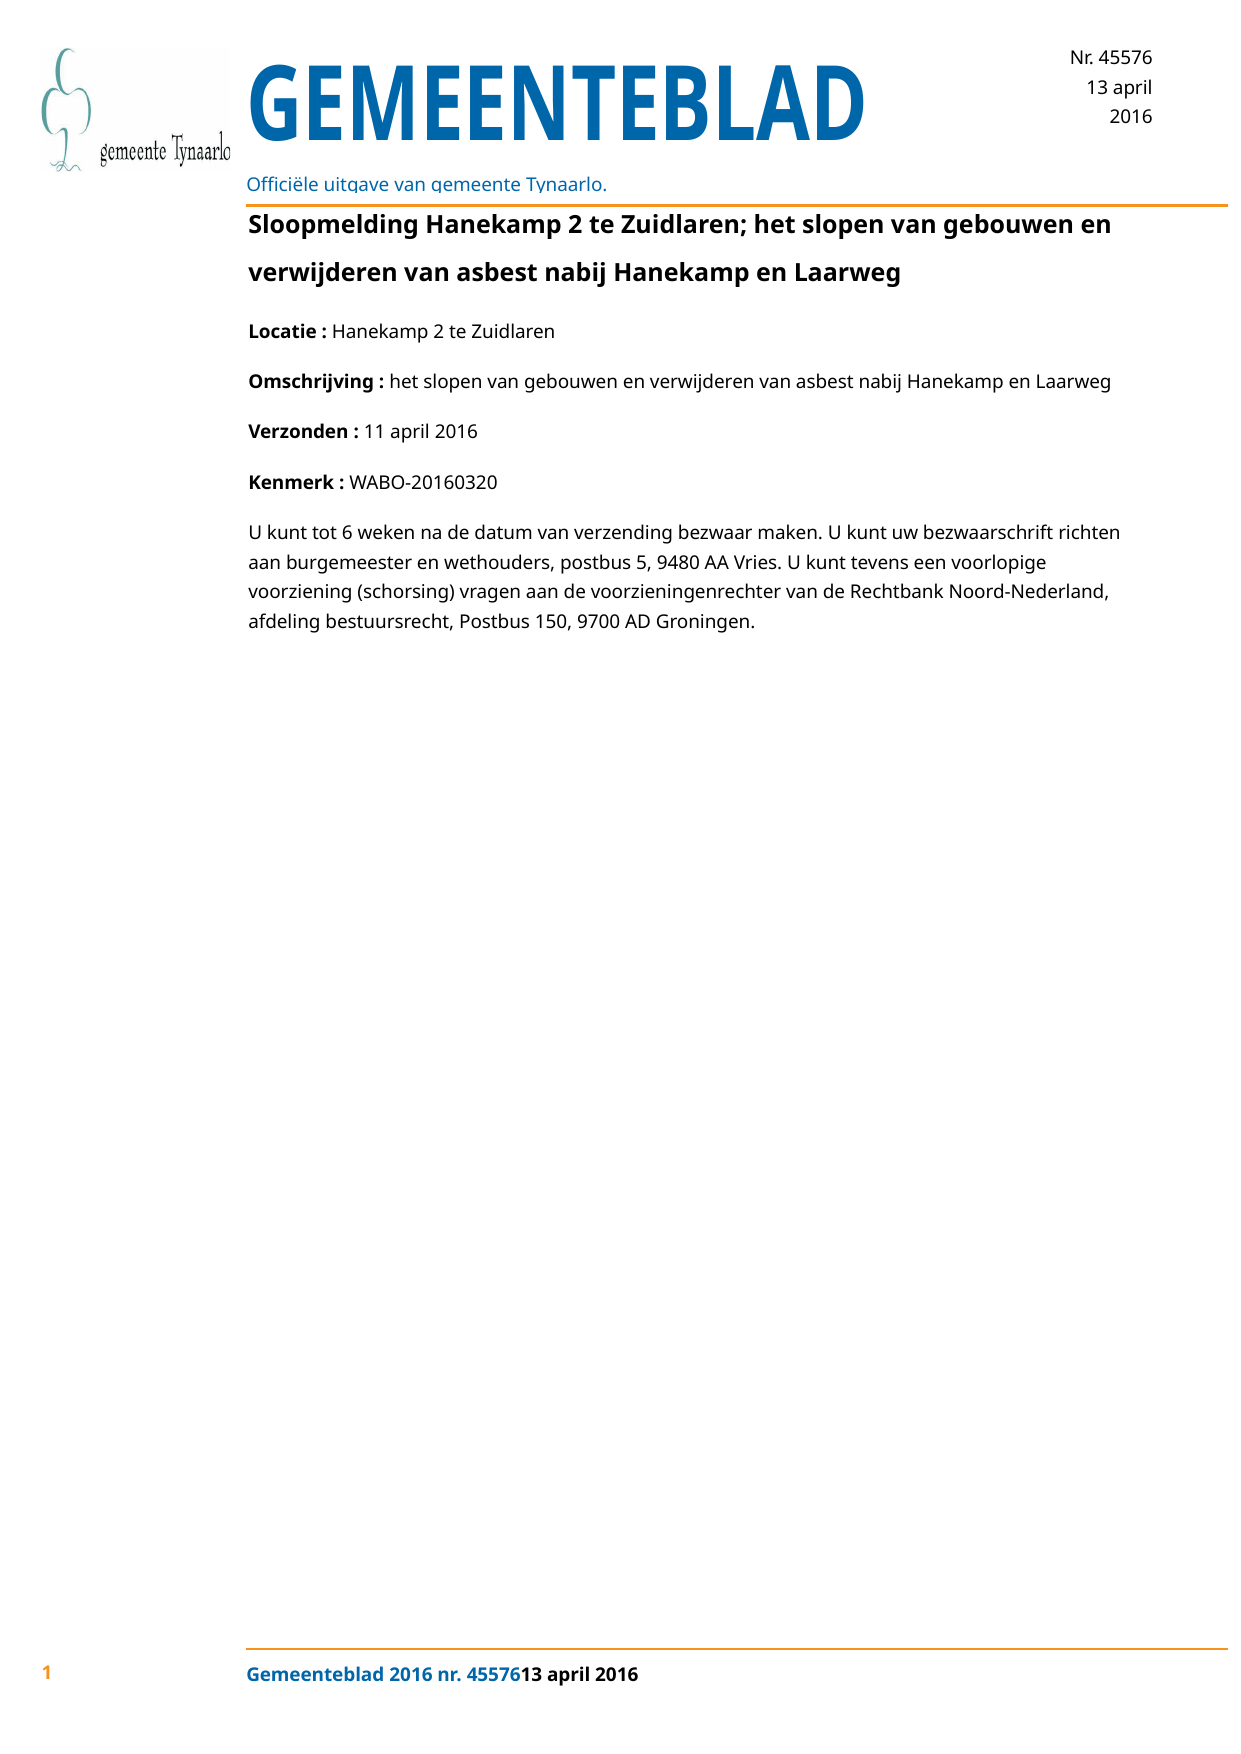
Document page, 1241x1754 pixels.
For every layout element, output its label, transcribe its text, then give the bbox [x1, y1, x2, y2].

text Omschrijving : het slopen van gebouwen en verwijderen van asbest nabij Hanekamp en Laarweg [248, 368, 1152, 394]
text Locatie : Hanekamp 2 te Zuidlaren [248, 318, 1152, 344]
text Sloopmelding Hanekamp 2 te Zuidlaren; het slopen van gebouwen en verwijderen van asbest nabij Hanekamp en Laarweg [248, 207, 1152, 288]
text U kunt tot 6 weken na de datum van verzending bezwaar maken. U kunt uw bezwaarschrift richten aan burgemeester en wethouders, postbus 5, 9480 AA Vries. U kunt tevens een voorlopige voorziening (schorsing) vragen aan de voorzieningenrechter van de Rechtbank Noord-Nederland, afdeling bestuursrecht, Postbus 150, 9700 AD Groningen. [248, 519, 1152, 634]
picture [41, 47, 231, 172]
text Kenmerk : WABO-20160320 [248, 469, 1152, 495]
text Verzonden : 11 april 2016 [248, 419, 1152, 444]
